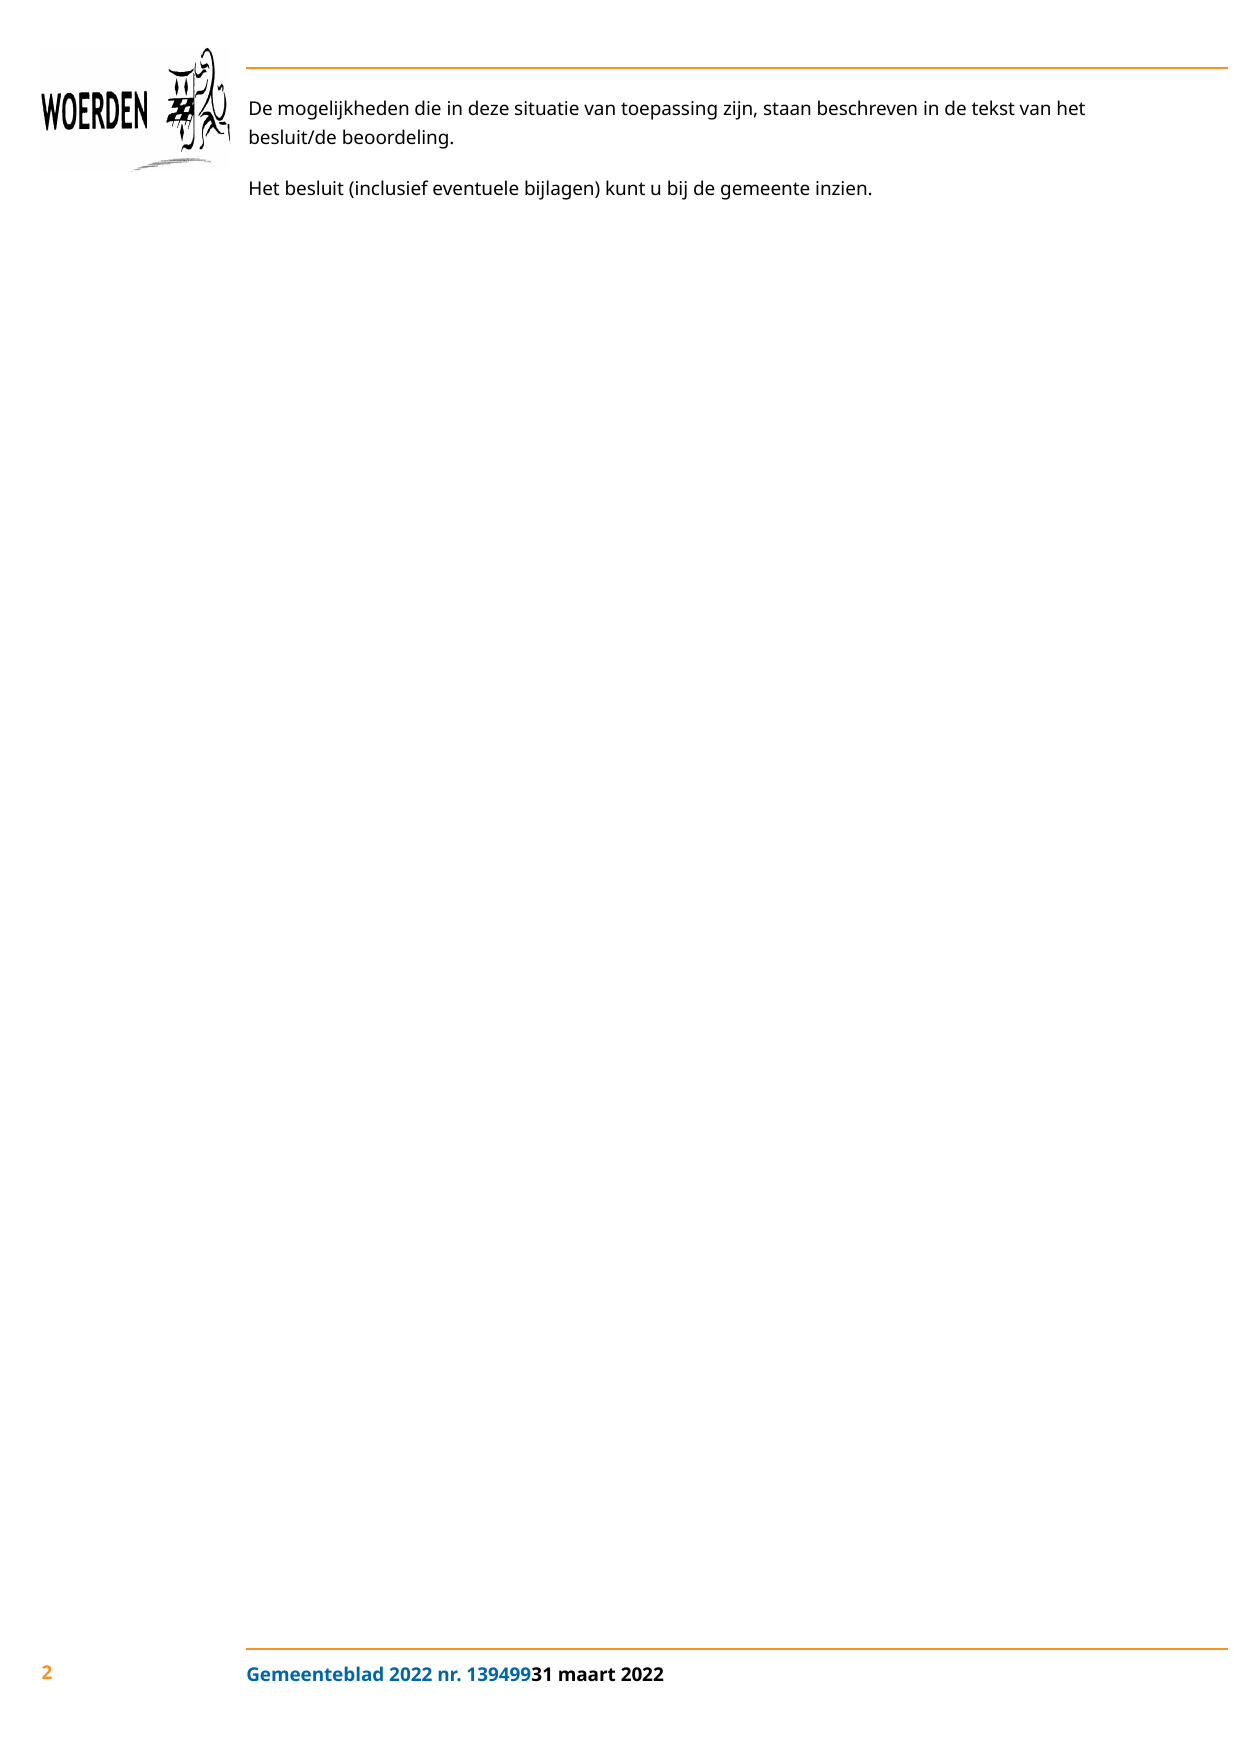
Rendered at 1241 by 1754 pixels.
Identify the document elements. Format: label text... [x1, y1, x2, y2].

text De mogelijkheden die in deze situatie van toepassing zijn, staan beschreven in de tekst van het besluit/de beoordeling. [248, 95, 1152, 150]
picture [41, 47, 231, 172]
text Het besluit (inclusief eventuele bijlagen) kunt u bij de gemeente inzien. [248, 175, 1152, 201]
